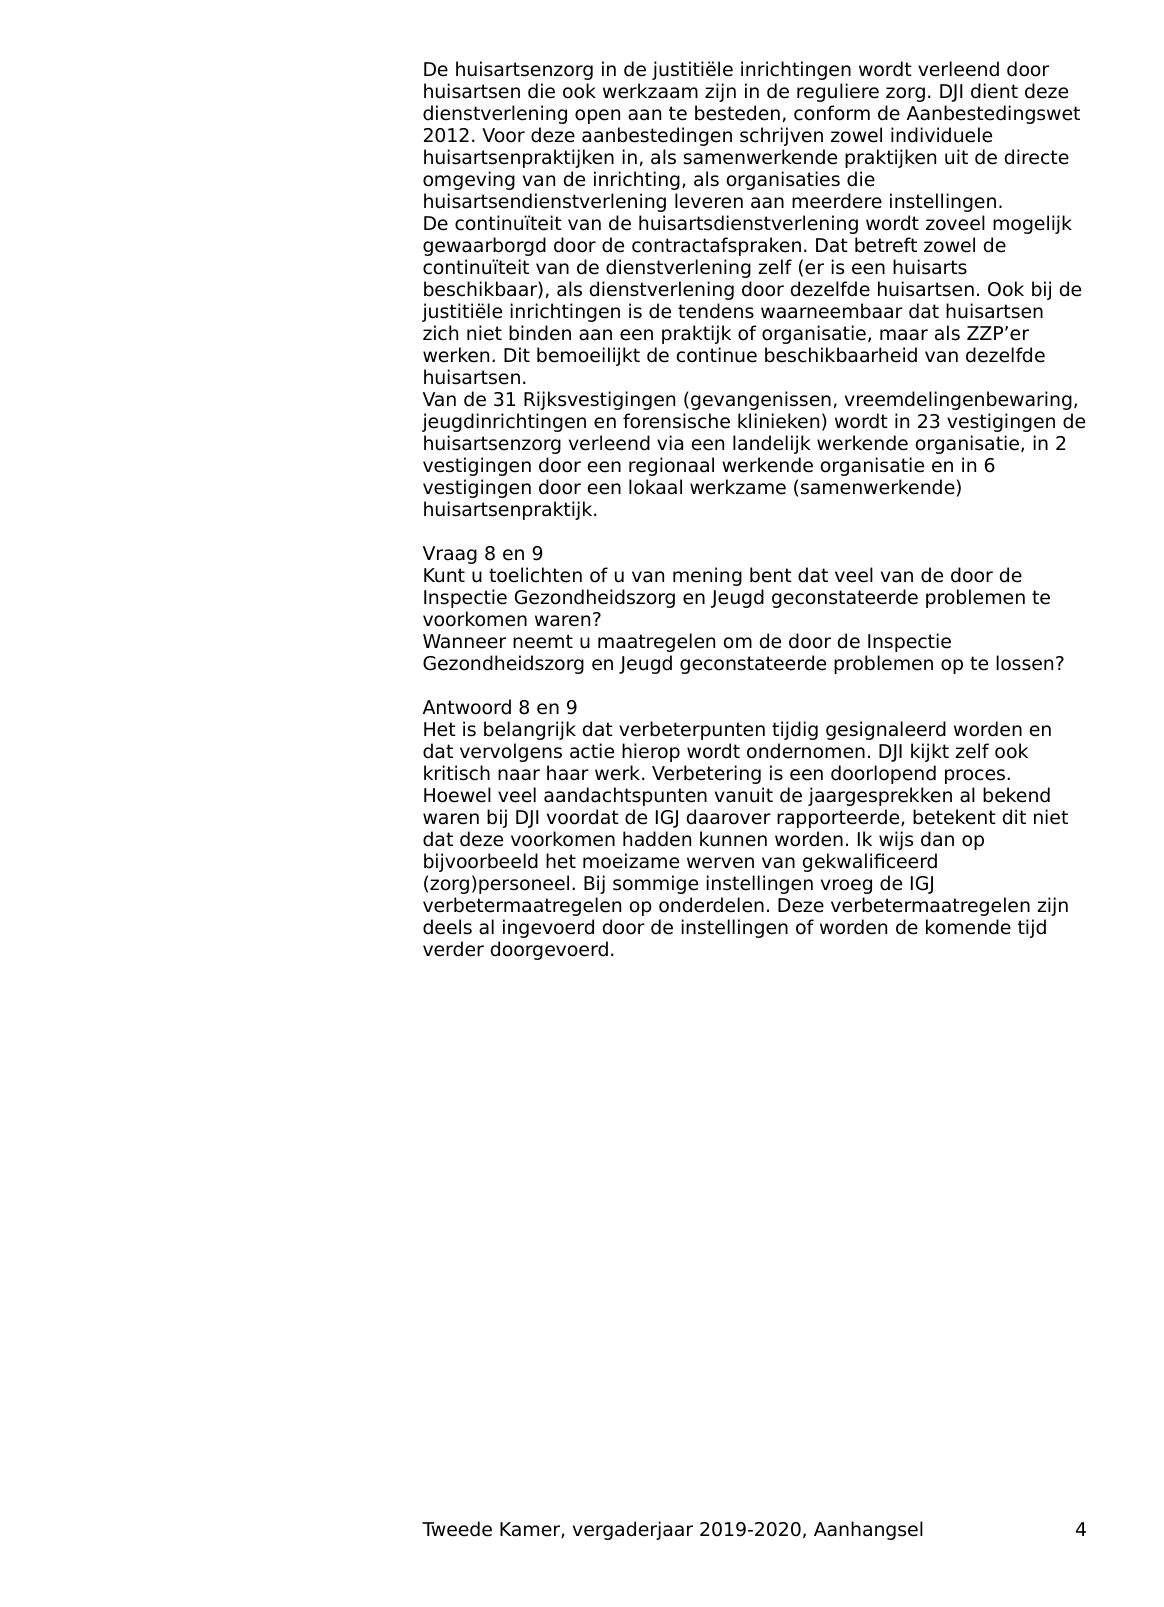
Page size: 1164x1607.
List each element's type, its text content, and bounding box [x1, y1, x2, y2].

text Vraag 8 en 9 [422, 543, 1087, 565]
text Van de 31 Rijksvestigingen (gevangenissen, vreemdelingenbewaring, jeugdinrichtingen en forensische klinieken) wordt in 23 vestigingen de huisartsenzorg verleend via een landelijk werkende organisatie, in 2 vestigingen door een regionaal werkende organisatie en in 6 vestigingen door een lokaal werkzame (samenwerkende) huisartsenpraktijk. [422, 389, 1087, 521]
text De huisartsenzorg in de justitiële inrichtingen wordt verleend door huisartsen die ook werkzaam zijn in de reguliere zorg. DJI dient deze dienstverlening open aan te besteden, conform de Aanbestedingswet 2012. Voor deze aanbestedingen schrijven zowel individuele huisartsenpraktijken in, als samenwerkende praktijken uit de directe omgeving van de inrichting, als organisaties die huisartsendienstverlening leveren aan meerdere instellingen. [422, 59, 1087, 213]
text Antwoord 8 en 9 [422, 697, 1087, 719]
text De continuïteit van de huisartsdienstverlening wordt zoveel mogelijk gewaarborgd door de contractafspraken. Dat betreft zowel de continuïteit van de dienstverlening zelf (er is een huisarts beschikbaar), als dienstverlening door dezelfde huisartsen. Ook bij de justitiële inrichtingen is de tendens waarneembaar dat huisartsen zich niet binden aan een praktijk of organisatie, maar als ZZP’er werken. Dit bemoeilijkt de continue beschikbaarheid van dezelfde huisartsen. [422, 213, 1087, 389]
text Kunt u toelichten of u van mening bent dat veel van de door de Inspectie Gezondheidszorg en Jeugd geconstateerde problemen te voorkomen waren? [422, 565, 1087, 631]
text Het is belangrijk dat verbeterpunten tijdig gesignaleerd worden en dat vervolgens actie hierop wordt ondernomen. DJI kijkt zelf ook kritisch naar haar werk. Verbetering is een doorlopend proces. Hoewel veel aandachtspunten vanuit de jaargesprekken al bekend waren bij DJI voordat de IGJ daarover rapporteerde, betekent dit niet dat deze voorkomen hadden kunnen worden. Ik wijs dan op bijvoorbeeld het moeizame werven van gekwalificeerd (zorg)personeel. Bij sommige instellingen vroeg de IGJ verbetermaatregelen op onderdelen. Deze verbetermaatregelen zijn deels al ingevoerd door de instellingen of worden de komende tijd verder doorgevoerd. [422, 719, 1087, 961]
text Wanneer neemt u maatregelen om de door de Inspectie Gezondheidszorg en Jeugd geconstateerde problemen op te lossen? [422, 631, 1087, 675]
